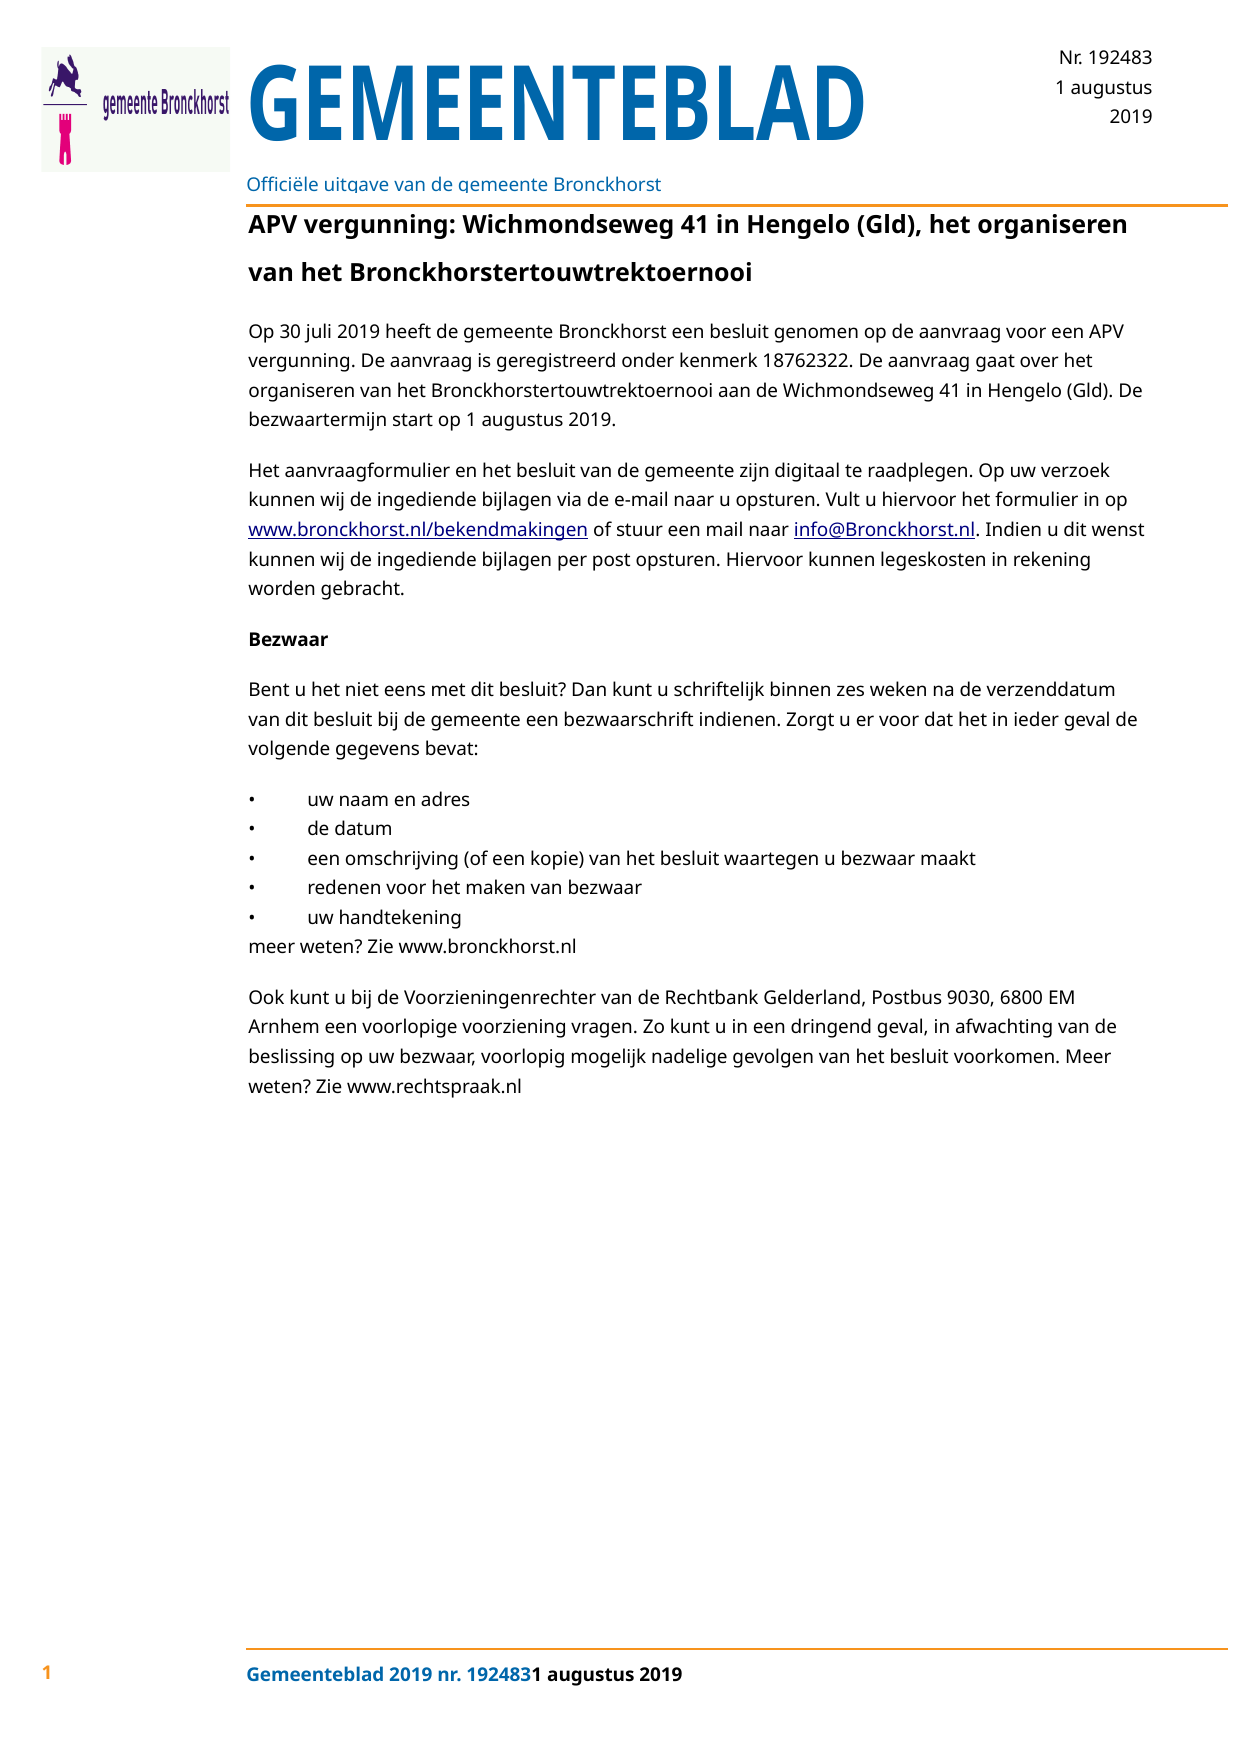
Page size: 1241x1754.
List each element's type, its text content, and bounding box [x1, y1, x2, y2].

list uw naam en adres [248, 786, 1152, 812]
list uw handtekening [248, 904, 1152, 930]
text Ook kunt u bij de Voorzieningenrechter van de Rechtbank Gelderland, Postbus 9030, 6800 EM Arnhem een voorlopige voorziening vragen. Zo kunt u in een dringend geval, in afwachting van de beslissing op uw bezwaar, voorlopig mogelijk nadelige gevolgen van het besluit voorkomen. Meer weten? Zie www.rechtspraak.nl [248, 984, 1152, 1099]
text Bent u het niet eens met dit besluit? Dan kunt u schriftelijk binnen zes weken na de verzenddatum van dit besluit bij de gemeente een bezwaarschrift indienen. Zorgt u er voor dat het in ieder geval de volgende gegevens bevat: [248, 676, 1152, 761]
text Bezwaar [248, 626, 1152, 652]
text Het aanvraagformulier en het besluit van de gemeente zijn digitaal te raadplegen. Op uw verzoek kunnen wij de ingediende bijlagen via de e-mail naar u opsturen. Vult u hiervoor het formulier in op www.bronckhorst.nl/bekendmakingen of stuur een mail naar info@Bronckhorst.nl. Indien u dit wenst kunnen wij de ingediende bijlagen per post opsturen. Hiervoor kunnen legeskosten in rekening worden gebracht. [248, 457, 1152, 601]
list de datum [248, 815, 1152, 841]
text meer weten? Zie www.bronckhorst.nl [248, 934, 1152, 959]
picture [41, 47, 231, 172]
list redenen voor het maken van bezwaar [248, 874, 1152, 900]
text APV vergunning: Wichmondseweg 41 in Hengelo (Gld), het organiseren van het Bronckhorstertouwtrektoernooi [248, 207, 1152, 288]
list een omschrijving (of een kopie) van het besluit waartegen u bezwaar maakt [248, 845, 1152, 871]
text Op 30 juli 2019 heeft de gemeente Bronckhorst een besluit genomen op de aanvraag voor een APV vergunning. De aanvraag is geregistreerd onder kenmerk 18762322. De aanvraag gaat over het organiseren van het Bronckhorstertouwtrektoernooi aan de Wichmondseweg 41 in Hengelo (Gld). De bezwaartermijn start op 1 augustus 2019. [248, 318, 1152, 432]
